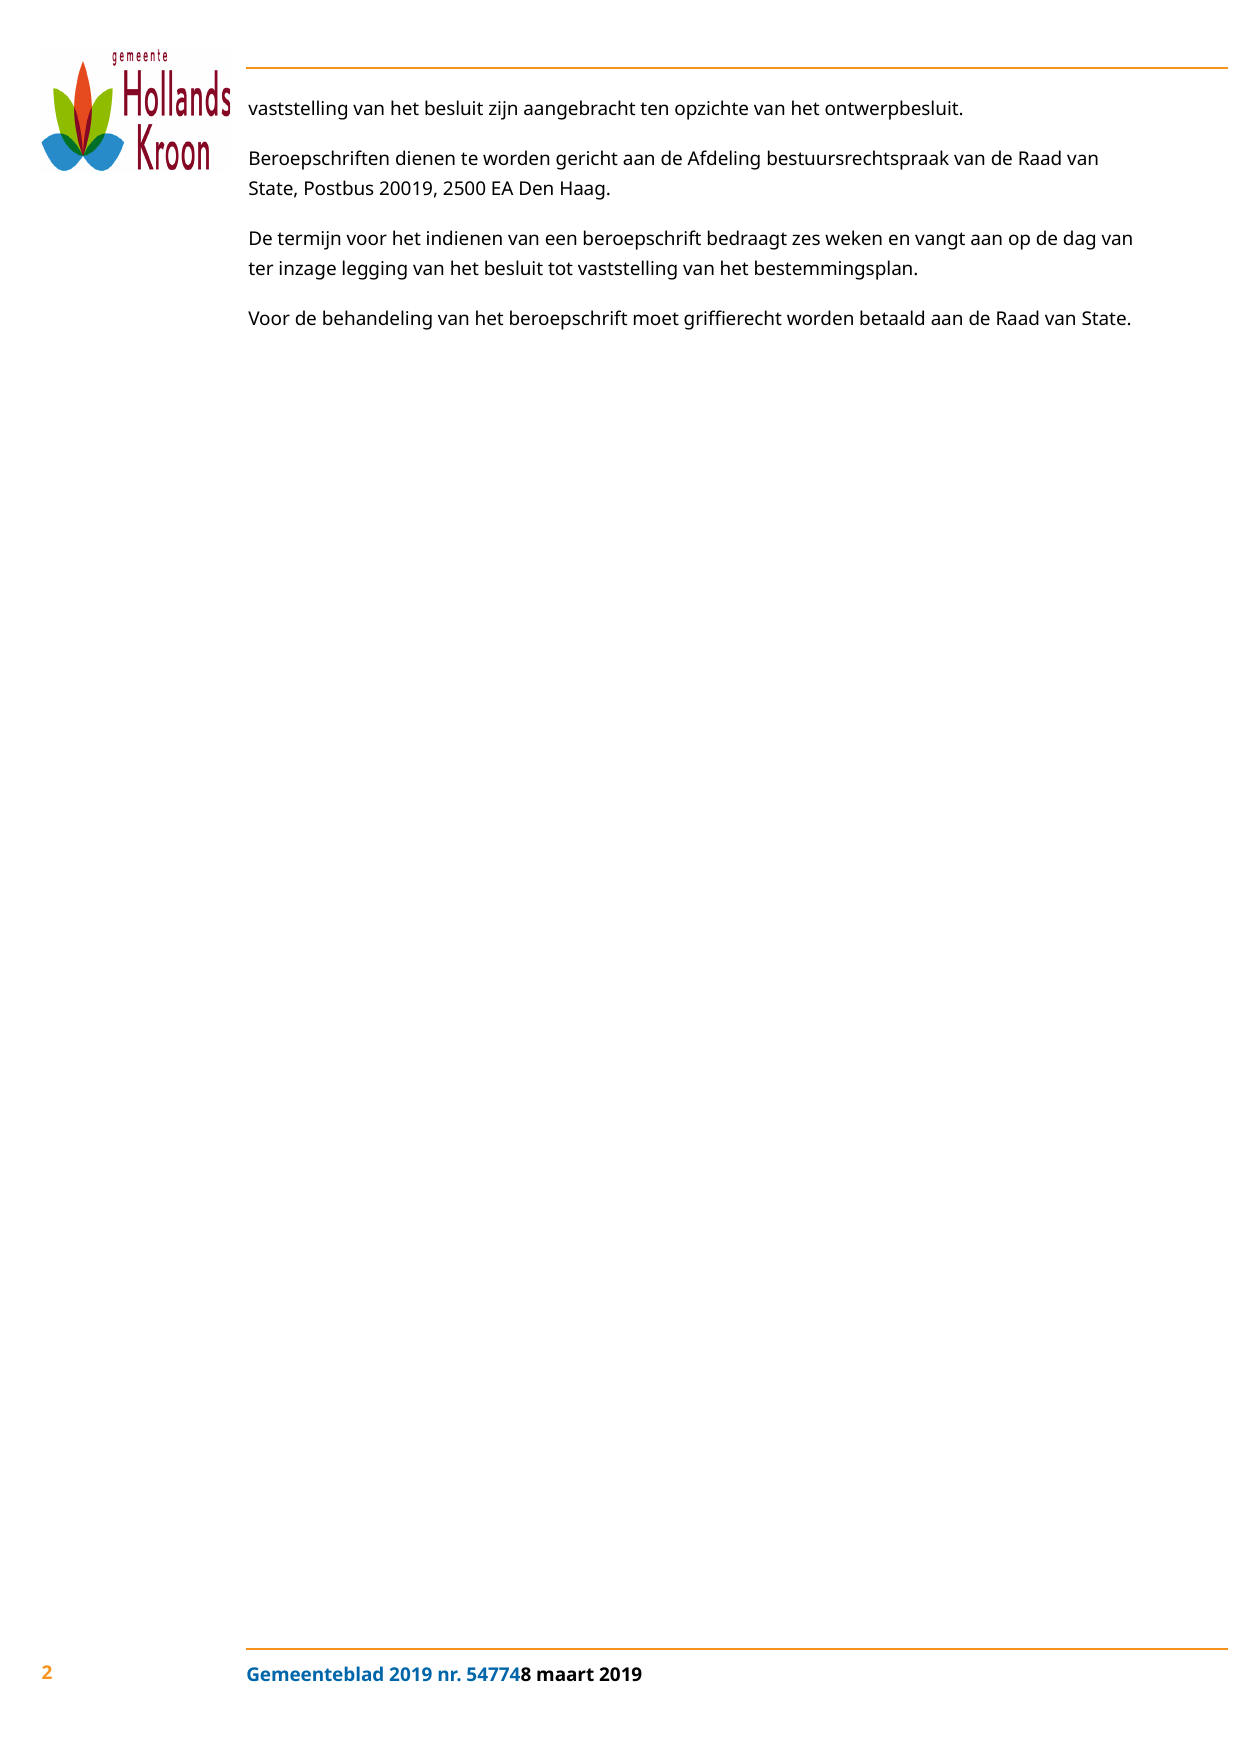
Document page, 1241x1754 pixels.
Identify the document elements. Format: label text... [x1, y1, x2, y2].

picture [41, 47, 231, 172]
text vaststelling van het besluit zijn aangebracht ten opzichte van het ontwerpbesluit. [248, 95, 1152, 121]
text Beroepschriften dienen te worden gericht aan de Afdeling bestuursrechtspraak van de Raad van State, Postbus 20019, 2500 EA Den Haag. [248, 145, 1152, 201]
text De termijn voor het indienen van een beroepschrift bedraagt zes weken en vangt aan op de dag van ter inzage legging van het besluit tot vaststelling van het bestemmingsplan. [248, 225, 1152, 281]
text Voor de behandeling van het beroepschrift moet griffierecht worden betaald aan de Raad van State. [248, 305, 1152, 331]
